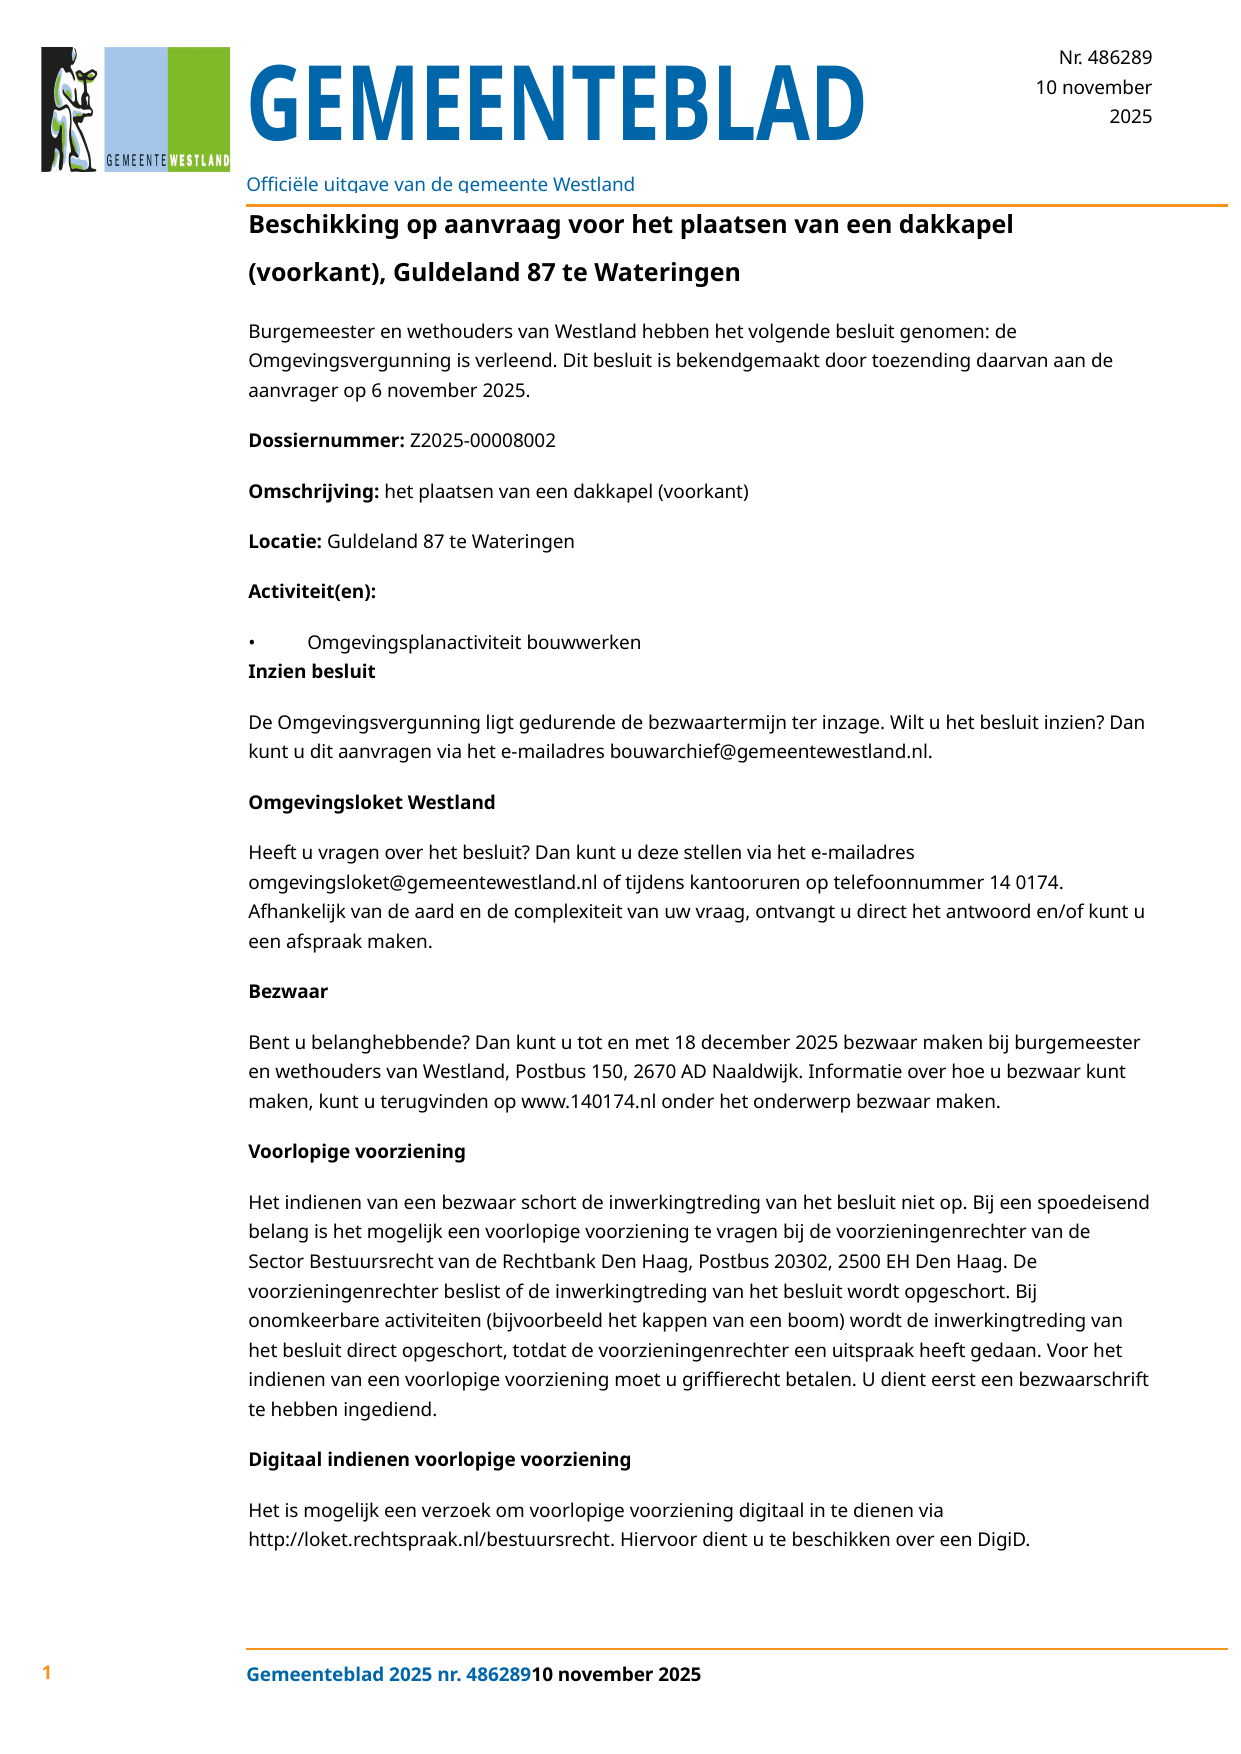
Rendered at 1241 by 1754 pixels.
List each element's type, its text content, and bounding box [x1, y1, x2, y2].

text Het indienen van een bezwaar schort de inwerkingtreding van het besluit niet op. Bij een spoedeisend belang is het mogelijk een voorlopige voorziening te vragen bij de voorzieningenrechter van de Sector Bestuursrecht van de Rechtbank Den Haag, Postbus 20302, 2500 EH Den Haag. De voorzieningenrechter beslist of de inwerkingtreding van het besluit wordt opgeschort. Bij onomkeerbare activiteiten (bijvoorbeeld het kappen van een boom) wordt de inwerkingtreding van het besluit direct opgeschort, totdat de voorzieningenrechter een uitspraak heeft gedaan. Voor het indienen van een voorlopige voorziening moet u griffierecht betalen. U dient eerst een bezwaarschrift te hebben ingediend. [248, 1189, 1152, 1422]
text Beschikking op aanvraag voor het plaatsen van een dakkapel (voorkant), Guldeland 87 te Wateringen [248, 207, 1152, 288]
text Omgevingsloket Westland [248, 789, 1152, 815]
text Digitaal indienen voorlopige voorziening [248, 1447, 1152, 1472]
text Activiteit(en): [248, 579, 1152, 604]
picture [41, 47, 231, 172]
text Dossiernummer: Z2025-00008002 [248, 427, 1152, 453]
text Locatie: Guldeland 87 te Wateringen [248, 528, 1152, 554]
text Het is mogelijk een verzoek om voorlopige voorziening digitaal in te dienen via http://loket.rechtspraak.nl/bestuursrecht. Hiervoor dient u te beschikken over een DigiD. [248, 1497, 1152, 1552]
text De Omgevingsvergunning ligt gedurende de bezwaartermijn ter inzage. Wilt u het besluit inzien? Dan kunt u dit aanvragen via het e-mailadres bouwarchief@gemeentewestland.nl. [248, 709, 1152, 764]
text Burgemeester en wethouders van Westland hebben het volgende besluit genomen: de Omgevingsvergunning is verleend. Dit besluit is bekendgemaakt door toezending daarvan aan de aanvrager op 6 november 2025. [248, 318, 1152, 403]
text Voorlopige voorziening [248, 1139, 1152, 1164]
text Omschrijving: het plaatsen van een dakkapel (voorkant) [248, 478, 1152, 504]
text Bezwaar [248, 979, 1152, 1004]
list Omgevingsplanactiviteit bouwwerken [248, 629, 1152, 655]
text Heeft u vragen over het besluit? Dan kunt u deze stellen via het e-mailadres omgevingsloket@gemeentewestland.nl of tijdens kantooruren op telefoonnummer 14 0174. Afhankelijk van de aard en de complexiteit van uw vraag, ontvangt u direct het antwoord en/of kunt u een afspraak maken. [248, 839, 1152, 954]
text Bent u belanghebbende? Dan kunt u tot en met 18 december 2025 bezwaar maken bij burgemeester en wethouders van Westland, Postbus 150, 2670 AD Naaldwijk. Informatie over hoe u bezwaar kunt maken, kunt u terugvinden op www.140174.nl onder het onderwerp bezwaar maken. [248, 1029, 1152, 1114]
text Inzien besluit [248, 659, 1152, 684]
